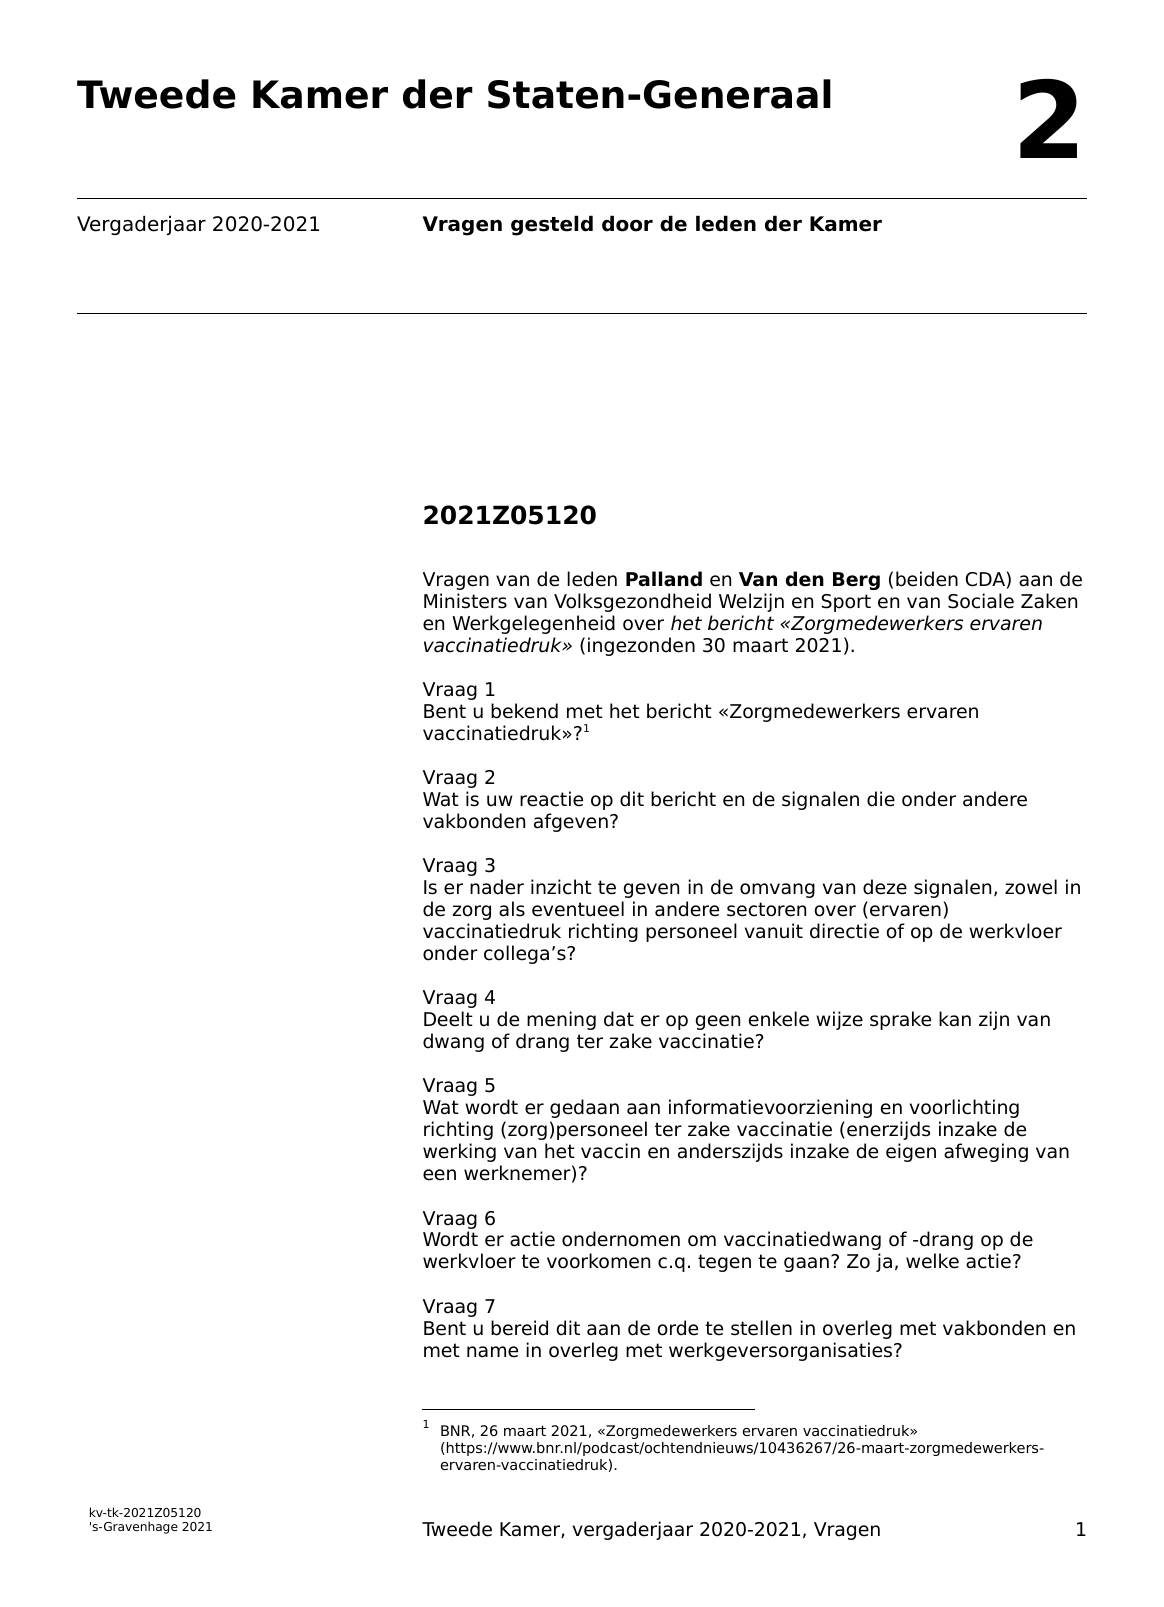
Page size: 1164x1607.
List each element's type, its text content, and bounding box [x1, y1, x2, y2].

text Vraag 5 [422, 1075, 1087, 1097]
text Vraag 4 [422, 987, 1087, 1009]
table_cell Vragen gesteld door de leden der Kamer [422, 199, 1087, 313]
text Deelt u de mening dat er op geen enkele wijze sprake kan zijn van dwang of drang ter zake vaccinatie? [422, 1009, 1087, 1053]
text 2021Z05120 [422, 501, 1087, 531]
text Bent u bereid dit aan de orde te stellen in overleg met vakbonden en met name in overleg met werkgeversorganisaties? [422, 1317, 1087, 1361]
text Vraag 3 [422, 855, 1087, 877]
table_header 2 [886, 59, 1087, 198]
text BNR, 26 maart 2021, «Zorgmedewerkers ervaren vaccinatiedruk» (https://www.bnr.nl/podcast/ochtendnieuws/10436267/26-maart-zorgmedewerkers-ervaren-vaccinatiedruk). [422, 1418, 1087, 1474]
text Wordt er actie ondernomen om vaccinatiedwang of -drang op de werkvloer te voorkomen c.q. tegen te gaan? Zo ja, welke actie? [422, 1229, 1087, 1273]
table_header Tweede Kamer der Staten-Generaal [77, 59, 886, 198]
text Vraag 7 [422, 1296, 1087, 1317]
text kv-tk-2021Z05120 [88, 1506, 323, 1520]
text Bent u bekend met het bericht «Zorgmedewerkers ervaren vaccinatiedruk»? [422, 701, 1087, 745]
table_cell Vergaderjaar 2020-2021 [77, 199, 422, 313]
text Vraag 2 [422, 767, 1087, 789]
text Is er nader inzicht te geven in de omvang van deze signalen, zowel in de zorg als eventueel in andere sectoren over (ervaren) vaccinatiedruk richting personeel vanuit directie of op de werkvloer onder collega’s? [422, 877, 1087, 965]
text Wat is uw reactie op dit bericht en de signalen die onder andere vakbonden afgeven? [422, 789, 1087, 833]
text Vragen van de leden Palland en Van den Berg (beiden CDA) aan de Ministers van Volksgezondheid Welzijn en Sport en van Sociale Zaken en Werkgelegenheid over het bericht «Zorgmedewerkers ervaren vaccinatiedruk» (ingezonden 30 maart 2021). [422, 569, 1087, 657]
text Vraag 6 [422, 1207, 1087, 1229]
text Wat wordt er gedaan aan informatievoorziening en voorlichting richting (zorg)personeel ter zake vaccinatie (enerzijds inzake de werking van het vaccin en anderszijds inzake de eigen afweging van een werknemer)? [422, 1097, 1087, 1185]
text 's-Gravenhage 2021 [88, 1520, 323, 1534]
text Vraag 1 [422, 679, 1087, 701]
